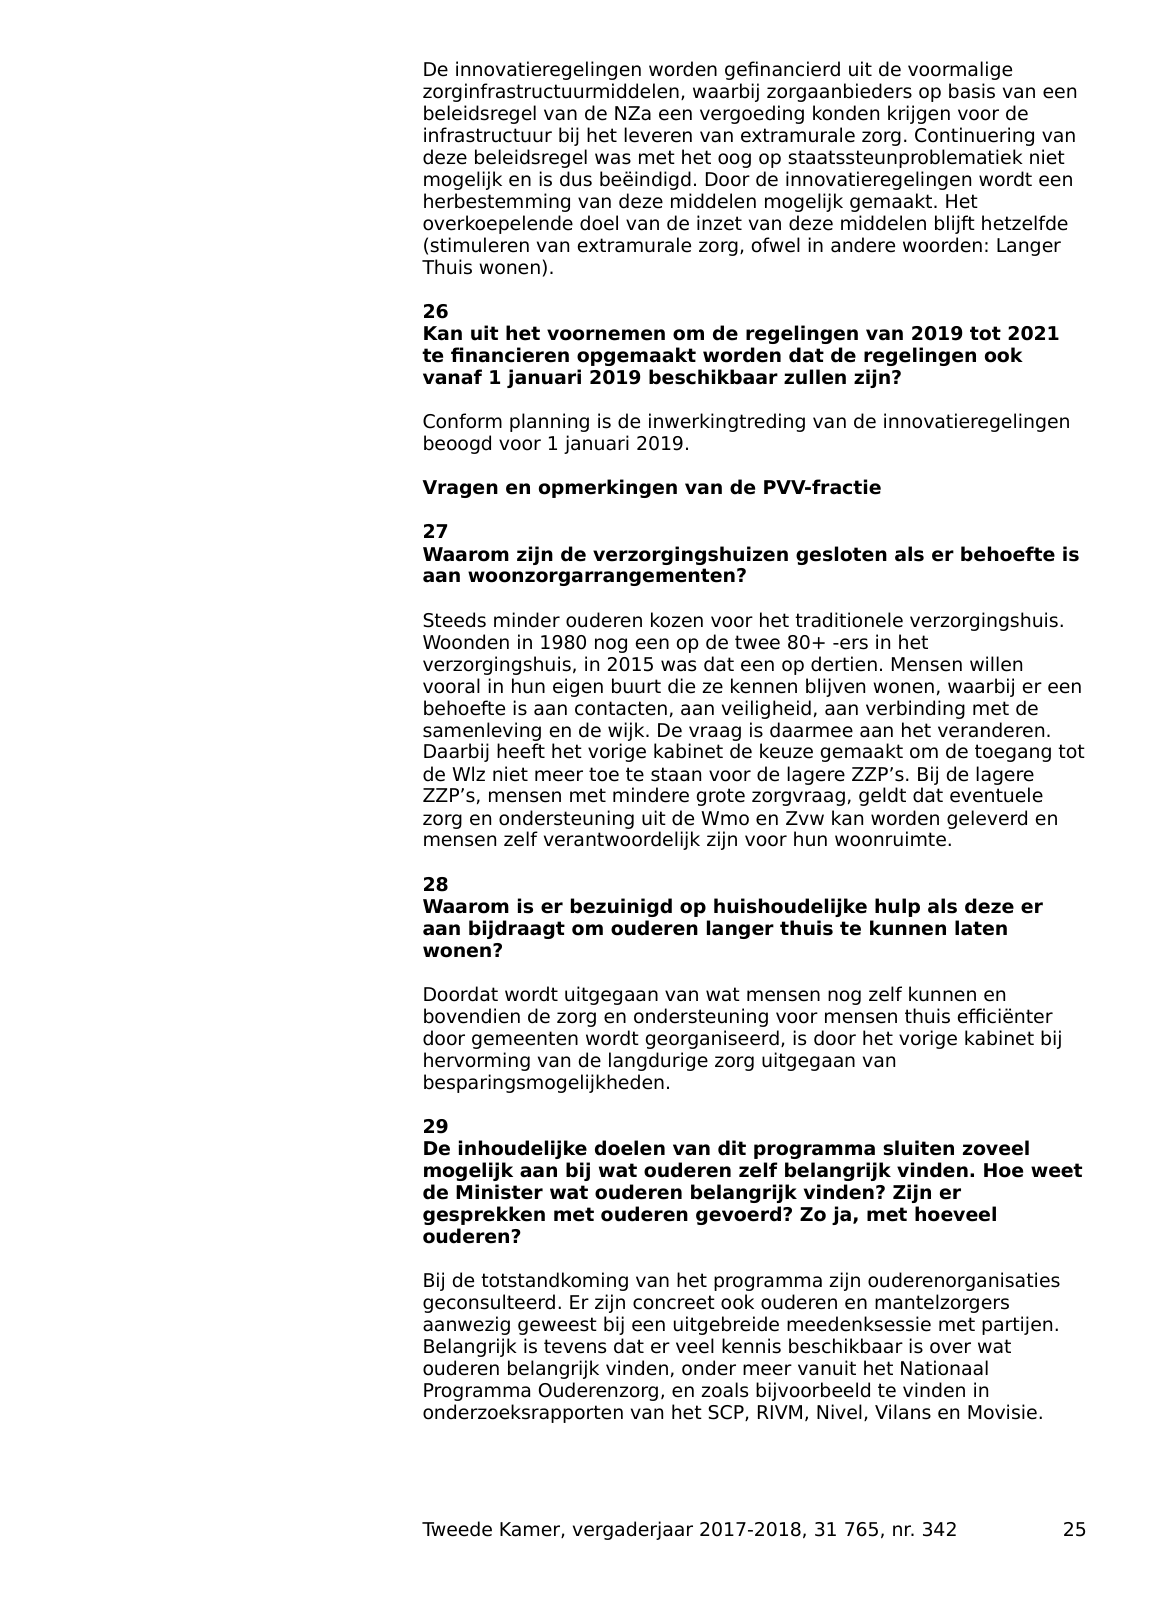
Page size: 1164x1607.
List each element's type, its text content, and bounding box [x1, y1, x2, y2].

text De inhoudelijke doelen van dit programma sluiten zoveel mogelijk aan bij wat ouderen zelf belangrijk vinden. Hoe weet de Minister wat ouderen belangrijk vinden? Zijn er gesprekken met ouderen gevoerd? Zo ja, met hoeveel ouderen? [422, 1138, 1087, 1248]
text Steeds minder ouderen kozen voor het traditionele verzorgingshuis. Woonden in 1980 nog een op de twee 80+ -ers in het verzorgingshuis, in 2015 was dat een op dertien. Mensen willen vooral in hun eigen buurt die ze kennen blijven wonen, waarbij er een behoefte is aan contacten, aan veiligheid, aan verbinding met de samenleving en de wijk. De vraag is daarmee aan het veranderen. Daarbij heeft het vorige kabinet de keuze gemaakt om de toegang tot de Wlz niet meer toe te staan voor de lagere ZZP’s. Bij de lagere ZZP’s, mensen met mindere grote zorgvraag, geldt dat eventuele zorg en ondersteuning uit de Wmo en Zvw kan worden geleverd en mensen zelf verantwoordelijk zijn voor hun woonruimte. [422, 609, 1087, 851]
text Conform planning is de inwerkingtreding van de innovatieregelingen beoogd voor 1 januari 2019. [422, 411, 1087, 455]
text Doordat wordt uitgegaan van wat mensen nog zelf kunnen en bovendien de zorg en ondersteuning voor mensen thuis efficiënter door gemeenten wordt georganiseerd, is door het vorige kabinet bij hervorming van de langdurige zorg uitgegaan van besparingsmogelijkheden. [422, 984, 1087, 1093]
text De innovatieregelingen worden gefinancierd uit de voormalige zorginfrastructuurmiddelen, waarbij zorgaanbieders op basis van een beleidsregel van de NZa een vergoeding konden krijgen voor de infrastructuur bij het leveren van extramurale zorg. Continuering van deze beleidsregel was met het oog op staatssteunproblematiek niet mogelijk en is dus beëindigd. Door de innovatieregelingen wordt een herbestemming van deze middelen mogelijk gemaakt. Het overkoepelende doel van de inzet van deze middelen blijft hetzelfde (stimuleren van extramurale zorg, ofwel in andere woorden: Langer Thuis wonen). [422, 59, 1087, 279]
text 28 [422, 873, 1087, 896]
text Waarom is er bezuinigd op huishoudelijke hulp als deze er aan bijdraagt om ouderen langer thuis te kunnen laten wonen? [422, 896, 1087, 961]
text 27 [422, 521, 1087, 543]
text Waarom zijn de verzorgingshuizen gesloten als er behoefte is aan woonzorgarrangementen? [422, 543, 1087, 587]
text 29 [422, 1116, 1087, 1138]
text Bij de totstandkoming van het programma zijn ouderenorganisaties geconsulteerd. Er zijn concreet ook ouderen en mantelzorgers aanwezig geweest bij een uitgebreide meedenksessie met partijen. Belangrijk is tevens dat er veel kennis beschikbaar is over wat ouderen belangrijk vinden, onder meer vanuit het Nationaal Programma Ouderenzorg, en zoals bijvoorbeeld te vinden in onderzoeksrapporten van het SCP, RIVM, Nivel, Vilans en Movisie. [422, 1270, 1087, 1424]
text Kan uit het voornemen om de regelingen van 2019 tot 2021 te financieren opgemaakt worden dat de regelingen ook vanaf 1 januari 2019 beschikbaar zullen zijn? [422, 323, 1087, 389]
subtitle Vragen en opmerkingen van de PVV-fractie [422, 477, 1087, 499]
text 26 [422, 301, 1087, 323]
